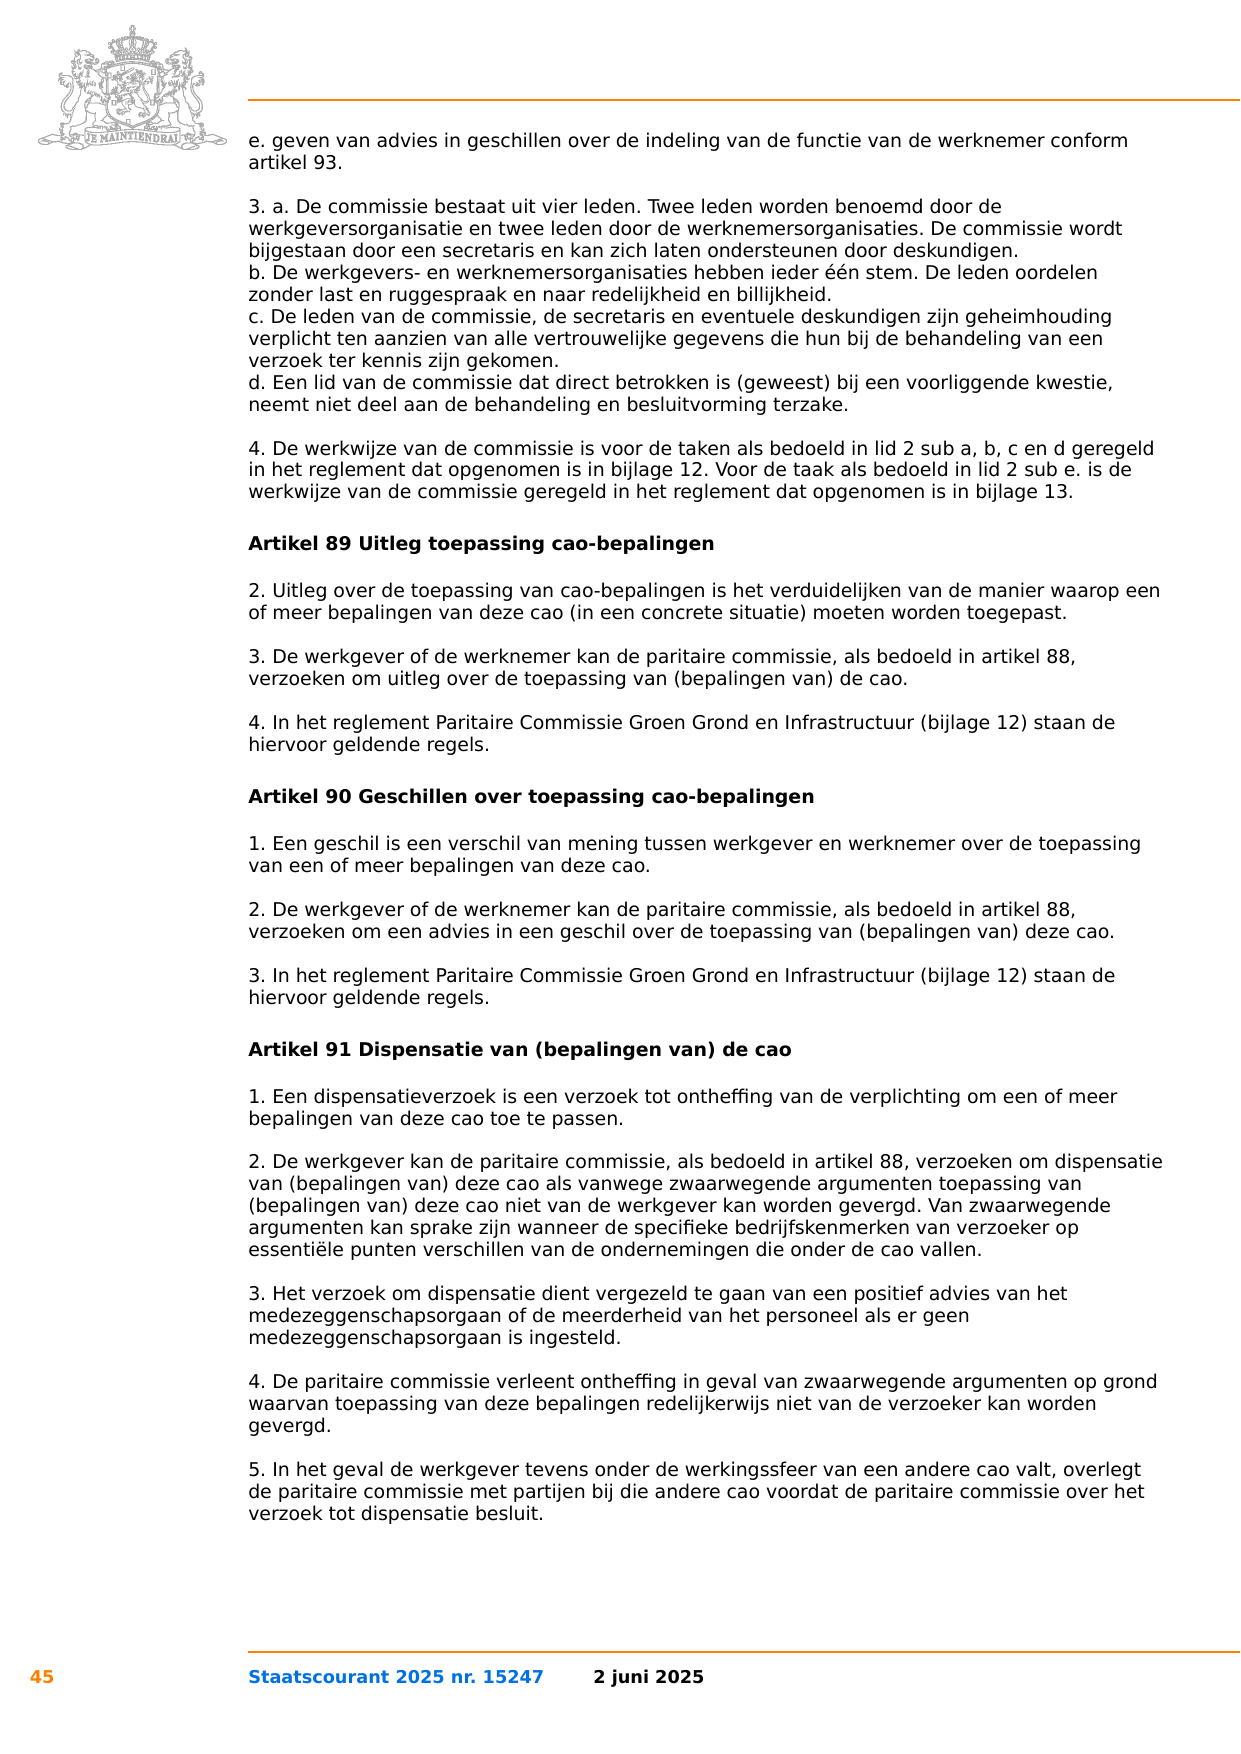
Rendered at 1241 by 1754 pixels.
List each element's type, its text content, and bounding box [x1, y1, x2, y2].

text c. De leden van de commissie, de secretaris en eventuele deskundigen zijn geheimhouding verplicht ten aanzien van alle vertrouwelijke gegevens die hun bij de behandeling van een verzoek ter kennis zijn gekomen. [248, 306, 1163, 372]
picture [38, 25, 227, 150]
text 4. De werkwijze van de commissie is voor de taken als bedoeld in lid 2 sub a, b, c en d geregeld in het reglement dat opgenomen is in bijlage 12. Voor de taak als bedoeld in lid 2 sub e. is de werkwijze van de commissie geregeld in het reglement dat opgenomen is in bijlage 13. [248, 437, 1163, 503]
text 3. De werkgever of de werknemer kan de paritaire commissie, als bedoeld in artikel 88, verzoeken om uitleg over de toepassing van (bepalingen van) de cao. [248, 646, 1163, 690]
subtitle Artikel 90 Geschillen over toepassing cao-bepalingen [248, 786, 1163, 808]
text 5. In het geval de werkgever tevens onder de werkingssfeer van een andere cao valt, overlegt de paritaire commissie met partijen bij die andere cao voordat de paritaire commissie over het verzoek tot dispensatie besluit. [248, 1459, 1163, 1525]
text 3. a. De commissie bestaat uit vier leden. Twee leden worden benoemd door de werkgeversorganisatie en twee leden door de werknemersorganisaties. De commissie wordt bijgestaan door een secretaris en kan zich laten ondersteunen door deskundigen. [248, 196, 1163, 262]
text 2. Uitleg over de toepassing van cao-bepalingen is het verduidelijken van de manier waarop een of meer bepalingen van deze cao (in een concrete situatie) moeten worden toegepast. [248, 580, 1163, 624]
text 2. De werkgever of de werknemer kan de paritaire commissie, als bedoeld in artikel 88, verzoeken om een advies in een geschil over de toepassing van (bepalingen van) deze cao. [248, 899, 1163, 943]
text 3. Het verzoek om dispensatie dient vergezeld te gaan van een positief advies van het medezeggenschapsorgaan of de meerderheid van het personeel als er geen medezeggenschapsorgaan is ingesteld. [248, 1283, 1163, 1349]
text 2. De werkgever kan de paritaire commissie, als bedoeld in artikel 88, verzoeken om dispensatie van (bepalingen van) deze cao als vanwege zwaarwegende argumenten toepassing van (bepalingen van) deze cao niet van de werkgever kan worden gevergd. Van zwaarwegende argumenten kan sprake zijn wanneer de specifieke bedrijfskenmerken van verzoeker op essentiële punten verschillen van de ondernemingen die onder de cao vallen. [248, 1151, 1163, 1261]
text 3. In het reglement Paritaire Commissie Groen Grond en Infrastructuur (bijlage 12) staan de hiervoor geldende regels. [248, 964, 1163, 1008]
text e. geven van advies in geschillen over de indeling van de functie van de werknemer conform artikel 93. [248, 130, 1163, 174]
text d. Een lid van de commissie dat direct betrokken is (geweest) bij een voorliggende kwestie, neemt niet deel aan de behandeling en besluitvorming terzake. [248, 372, 1163, 416]
subtitle Artikel 89 Uitleg toepassing cao-bepalingen [248, 533, 1163, 555]
text 1. Een geschil is een verschil van mening tussen werkgever en werknemer over de toepassing van een of meer bepalingen van deze cao. [248, 833, 1163, 877]
subtitle Artikel 91 Dispensatie van (bepalingen van) de cao [248, 1038, 1163, 1061]
text 1. Een dispensatieverzoek is een verzoek tot ontheffing van de verplichting om een of meer bepalingen van deze cao toe te passen. [248, 1086, 1163, 1129]
text b. De werkgevers- en werknemersorganisaties hebben ieder één stem. De leden oordelen zonder last en ruggespraak en naar redelijkheid en billijkheid. [248, 262, 1163, 306]
text 4. In het reglement Paritaire Commissie Groen Grond en Infrastructuur (bijlage 12) staan de hiervoor geldende regels. [248, 712, 1163, 756]
text 4. De paritaire commissie verleent ontheffing in geval van zwaarwegende argumenten op grond waarvan toepassing van deze bepalingen redelijkerwijs niet van de verzoeker kan worden gevergd. [248, 1371, 1163, 1437]
